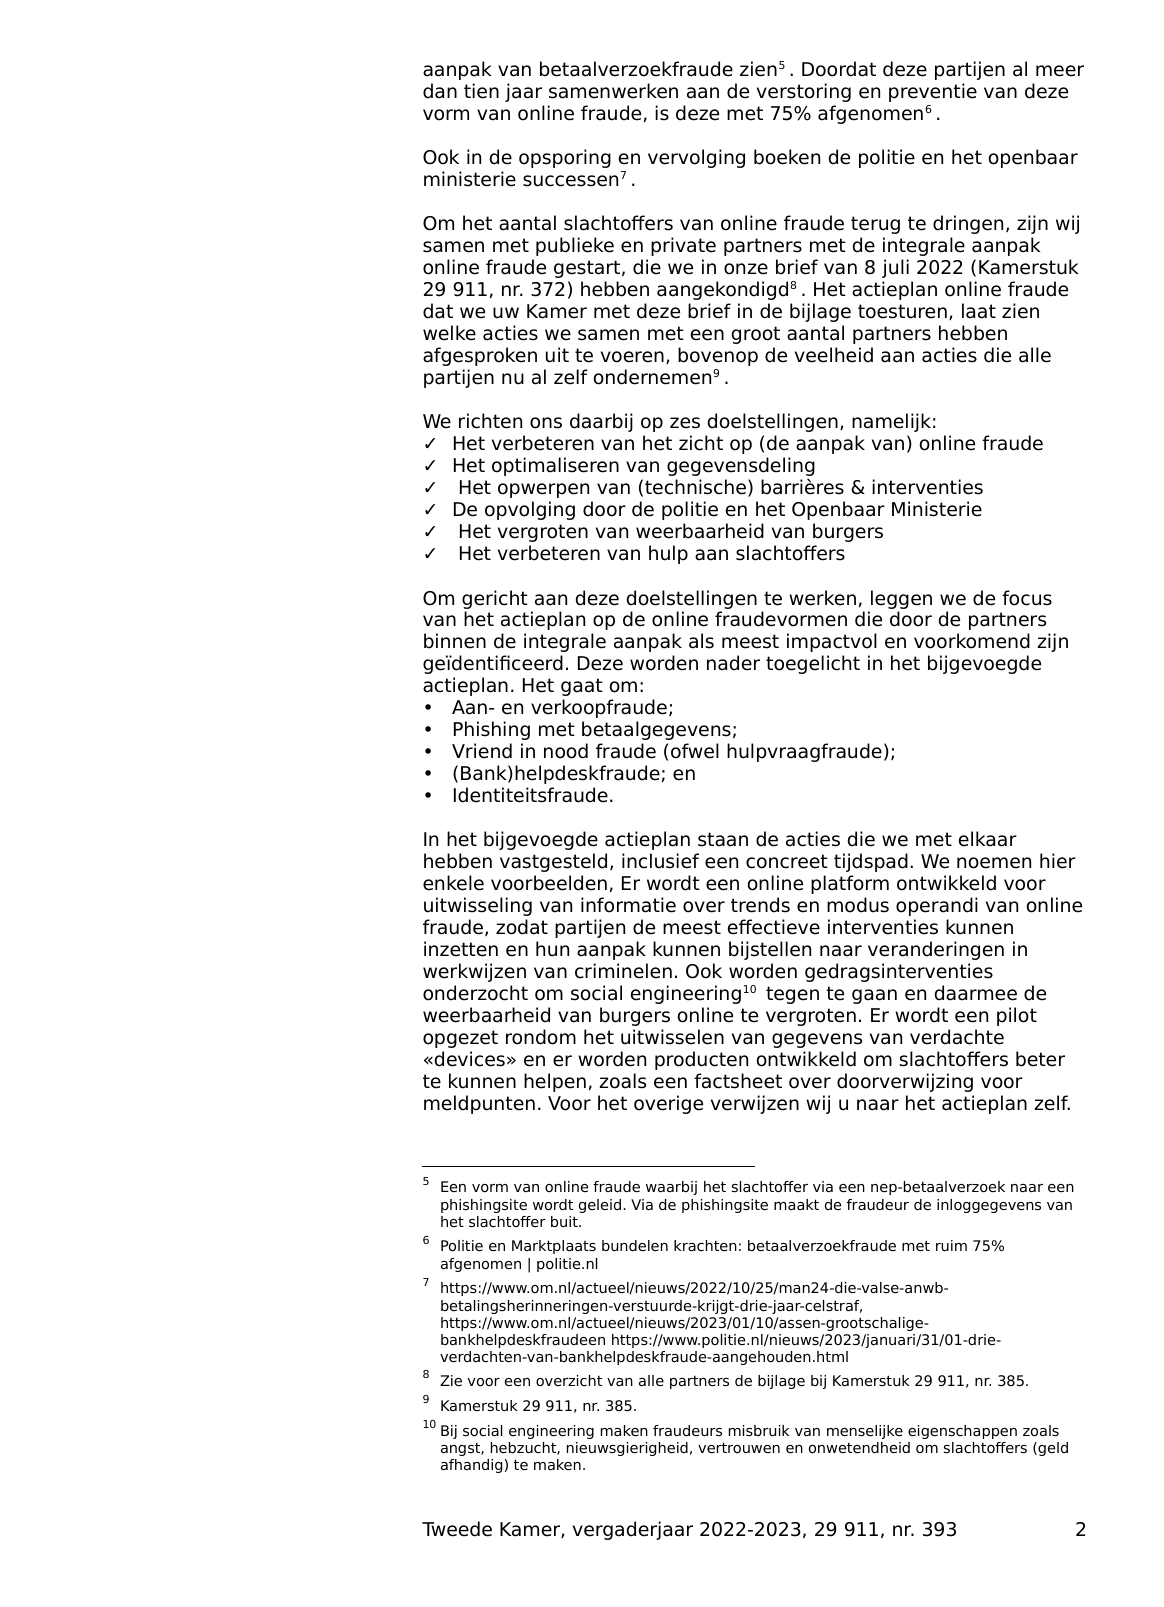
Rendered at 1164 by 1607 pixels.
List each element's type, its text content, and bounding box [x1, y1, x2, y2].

text Om gericht aan deze doelstellingen te werken, leggen we de focus van het actieplan op de online fraudevormen die door de partners binnen de integrale aanpak als meest impactvol en voorkomend zijn geïdentificeerd. Deze worden nader toegelicht in het bijgevoegde actieplan. Het gaat om: [422, 587, 1087, 697]
text Kamerstuk 29 911, nr. 385. [422, 1393, 1087, 1416]
text We richten ons daarbij op zes doelstellingen, namelijk: [422, 411, 1087, 433]
text aanpak van betaalverzoekfraude zien. Doordat deze partijen al meer dan tien jaar samenwerken aan de verstoring en preventie van deze vorm van online fraude, is deze met 75% afgenomen. [422, 59, 1087, 125]
text • Aan- en verkoopfraude; [422, 697, 1087, 719]
text Ook in de opsporing en vervolging boeken de politie en het openbaar ministerie successen. [422, 147, 1087, 191]
text • Identiteitsfraude. [422, 785, 1087, 807]
text In het bijgevoegde actieplan staan de acties die we met elkaar hebben vastgesteld, inclusief een concreet tijdspad. We noemen hier enkele voorbeelden, Er wordt een online platform ontwikkeld voor uitwisseling van informatie over trends en modus operandi van online fraude, zodat partijen de meest effectieve interventies kunnen inzetten en hun aanpak kunnen bijstellen naar veranderingen in werkwijzen van criminelen. Ook worden gedragsinterventies onderzocht om social engineering tegen te gaan en daarmee de weerbaarheid van burgers online te vergroten. Er wordt een pilot opgezet rondom het uitwisselen van gegevens van verdachte «devices» en er worden producten ontwikkeld om slachtoffers beter te kunnen helpen, zoals een factsheet over doorverwijzing voor meldpunten. Voor het overige verwijzen wij u naar het actieplan zelf. [422, 829, 1087, 1115]
text Om het aantal slachtoffers van online fraude terug te dringen, zijn wij samen met publieke en private partners met de integrale aanpak online fraude gestart, die we in onze brief van 8 juli 2022 (Kamerstuk 29 911, nr. 372) hebben aangekondigd. Het actieplan online fraude dat we uw Kamer met deze brief in de bijlage toesturen, laat zien welke acties we samen met een groot aantal partners hebben afgesproken uit te voeren, bovenop de veelheid aan acties die alle partijen nu al zelf ondernemen. [422, 213, 1087, 389]
text https://www.om.nl/actueel/nieuws/2022/10/25/man24-die-valse-anwb-betalingsherinneringen-verstuurde-krijgt-drie-jaar-celstraf, https://www.om.nl/actueel/nieuws/2023/01/10/assen-grootschalige-bankhelpdeskfraudeen https://www.politie.nl/nieuws/2023/januari/31/01-drie-verdachten-van-bankhelpdeskfraude-aangehouden.html [422, 1276, 1087, 1366]
text Een vorm van online fraude waarbij het slachtoffer via een nep-betaalverzoek naar een phishingsite wordt geleid. Via de phishingsite maakt de fraudeur de inloggegevens van het slachtoffer buit. [422, 1175, 1087, 1231]
text ✓ Het vergroten van weerbaarheid van burgers [422, 521, 1087, 543]
text • Phishing met betaalgegevens; [422, 719, 1087, 741]
text • Vriend in nood fraude (ofwel hulpvraagfraude); [422, 741, 1087, 763]
text Zie voor een overzicht van alle partners de bijlage bij Kamerstuk 29 911, nr. 385. [422, 1368, 1087, 1391]
text ✓ Het optimaliseren van gegevensdeling [422, 455, 1087, 477]
text ✓ De opvolging door de politie en het Openbaar Ministerie [422, 499, 1087, 521]
text Politie en Marktplaats bundelen krachten: betaalverzoekfraude met ruim 75% afgenomen | politie.nl [422, 1234, 1087, 1273]
text • (Bank)helpdeskfraude; en [422, 763, 1087, 785]
text ✓ Het opwerpen van (technische) barrières & interventies [422, 477, 1087, 499]
text ✓ Het verbeteren van het zicht op (de aanpak van) online fraude [422, 433, 1087, 455]
text Bij social engineering maken fraudeurs misbruik van menselijke eigenschappen zoals angst, hebzucht, nieuwsgierigheid, vertrouwen en onwetendheid om slachtoffers (geld afhandig) te maken. [422, 1418, 1087, 1474]
text ✓ Het verbeteren van hulp aan slachtoffers [422, 543, 1087, 565]
